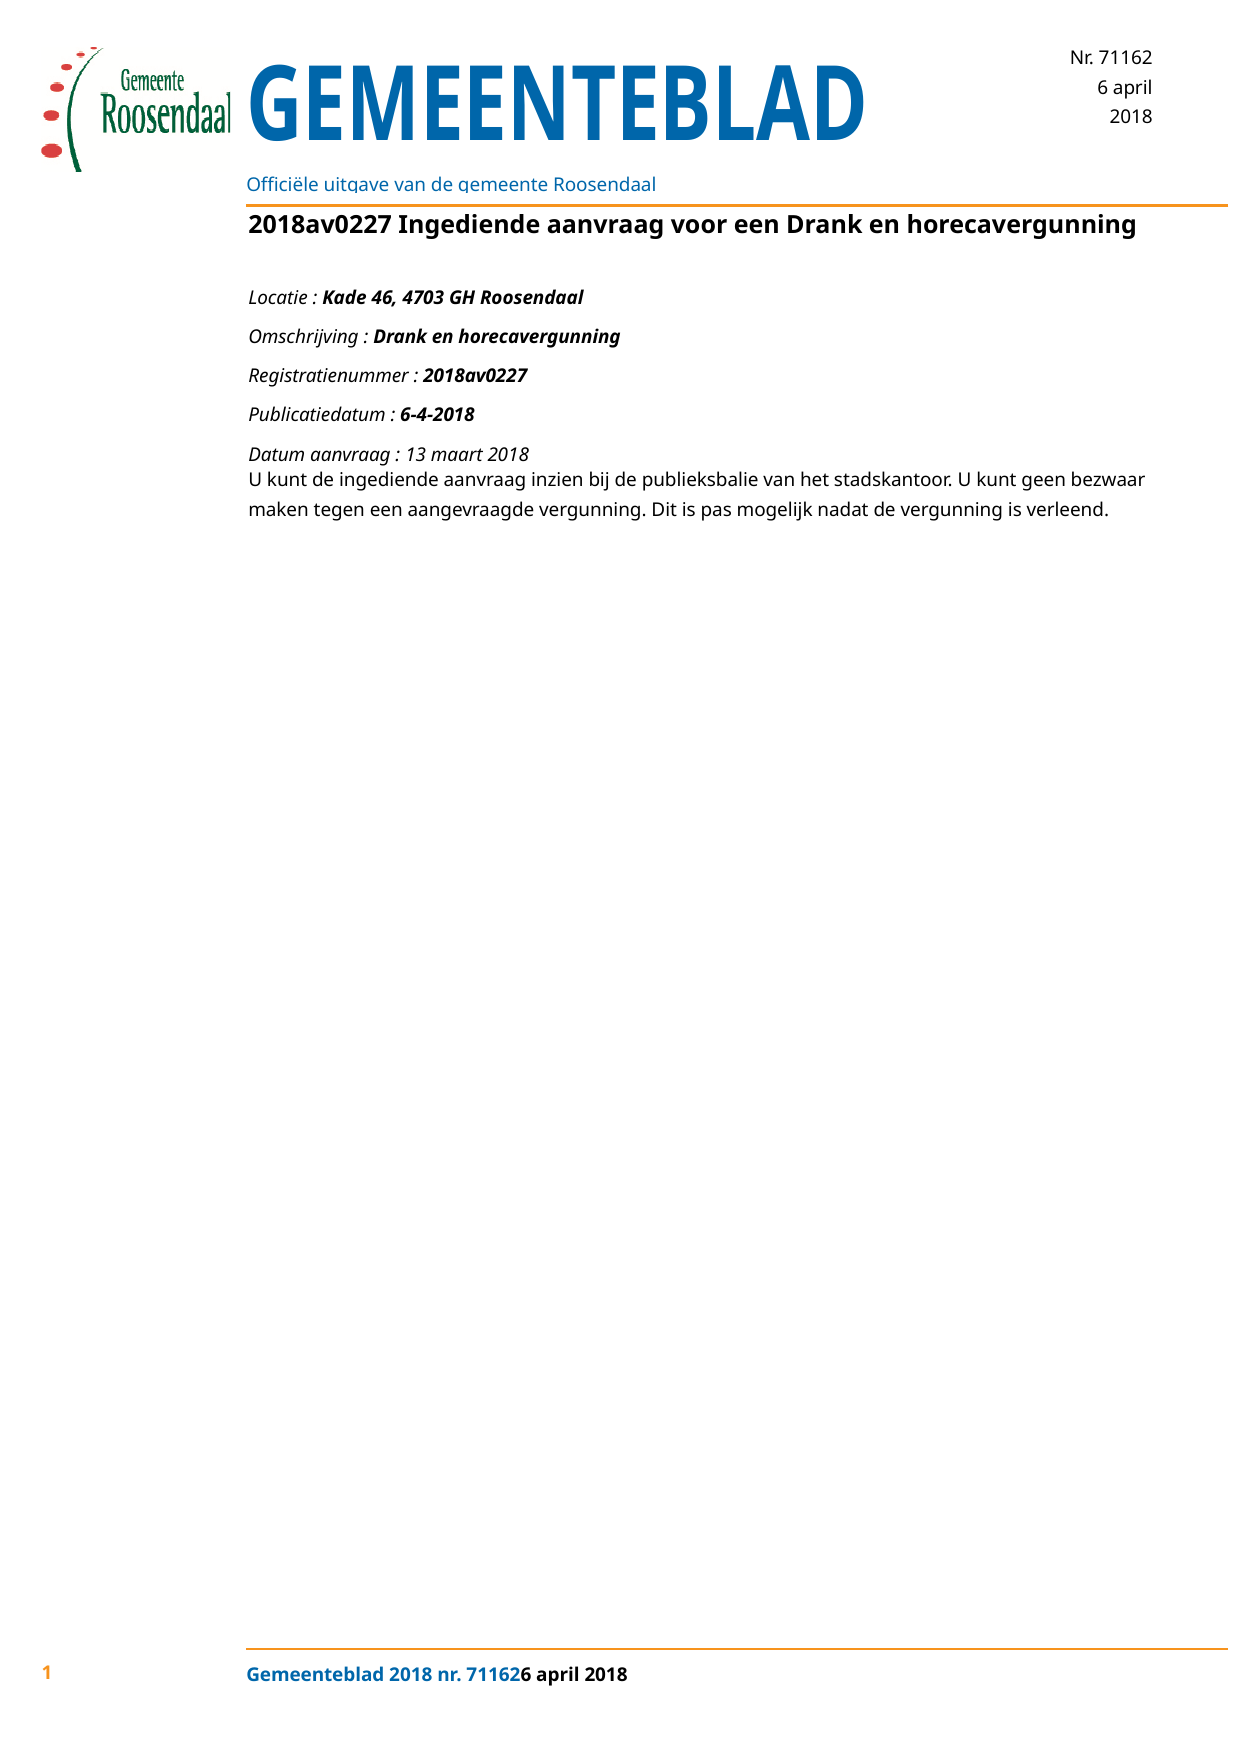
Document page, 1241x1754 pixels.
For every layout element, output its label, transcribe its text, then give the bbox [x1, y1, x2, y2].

text Datum aanvraag : 13 maart 2018 [248, 441, 1152, 467]
text Registratienummer : 2018av0227 [248, 362, 1152, 388]
picture [41, 47, 231, 172]
text Publicatiedatum : 6-4-2018 [248, 402, 1152, 427]
text Omschrijving : Drank en horecavergunning [248, 323, 1152, 349]
text 2018av0227 Ingediende aanvraag voor een Drank en horecavergunning [248, 207, 1152, 241]
text U kunt de ingediende aanvraag inzien bij de publieksbalie van het stadskantoor. U kunt geen bezwaar maken tegen een aangevraagde vergunning. Dit is pas mogelijk nadat de vergunning is verleend. [248, 467, 1152, 522]
text Locatie : Kade 46, 4703 GH Roosendaal [248, 284, 1152, 309]
